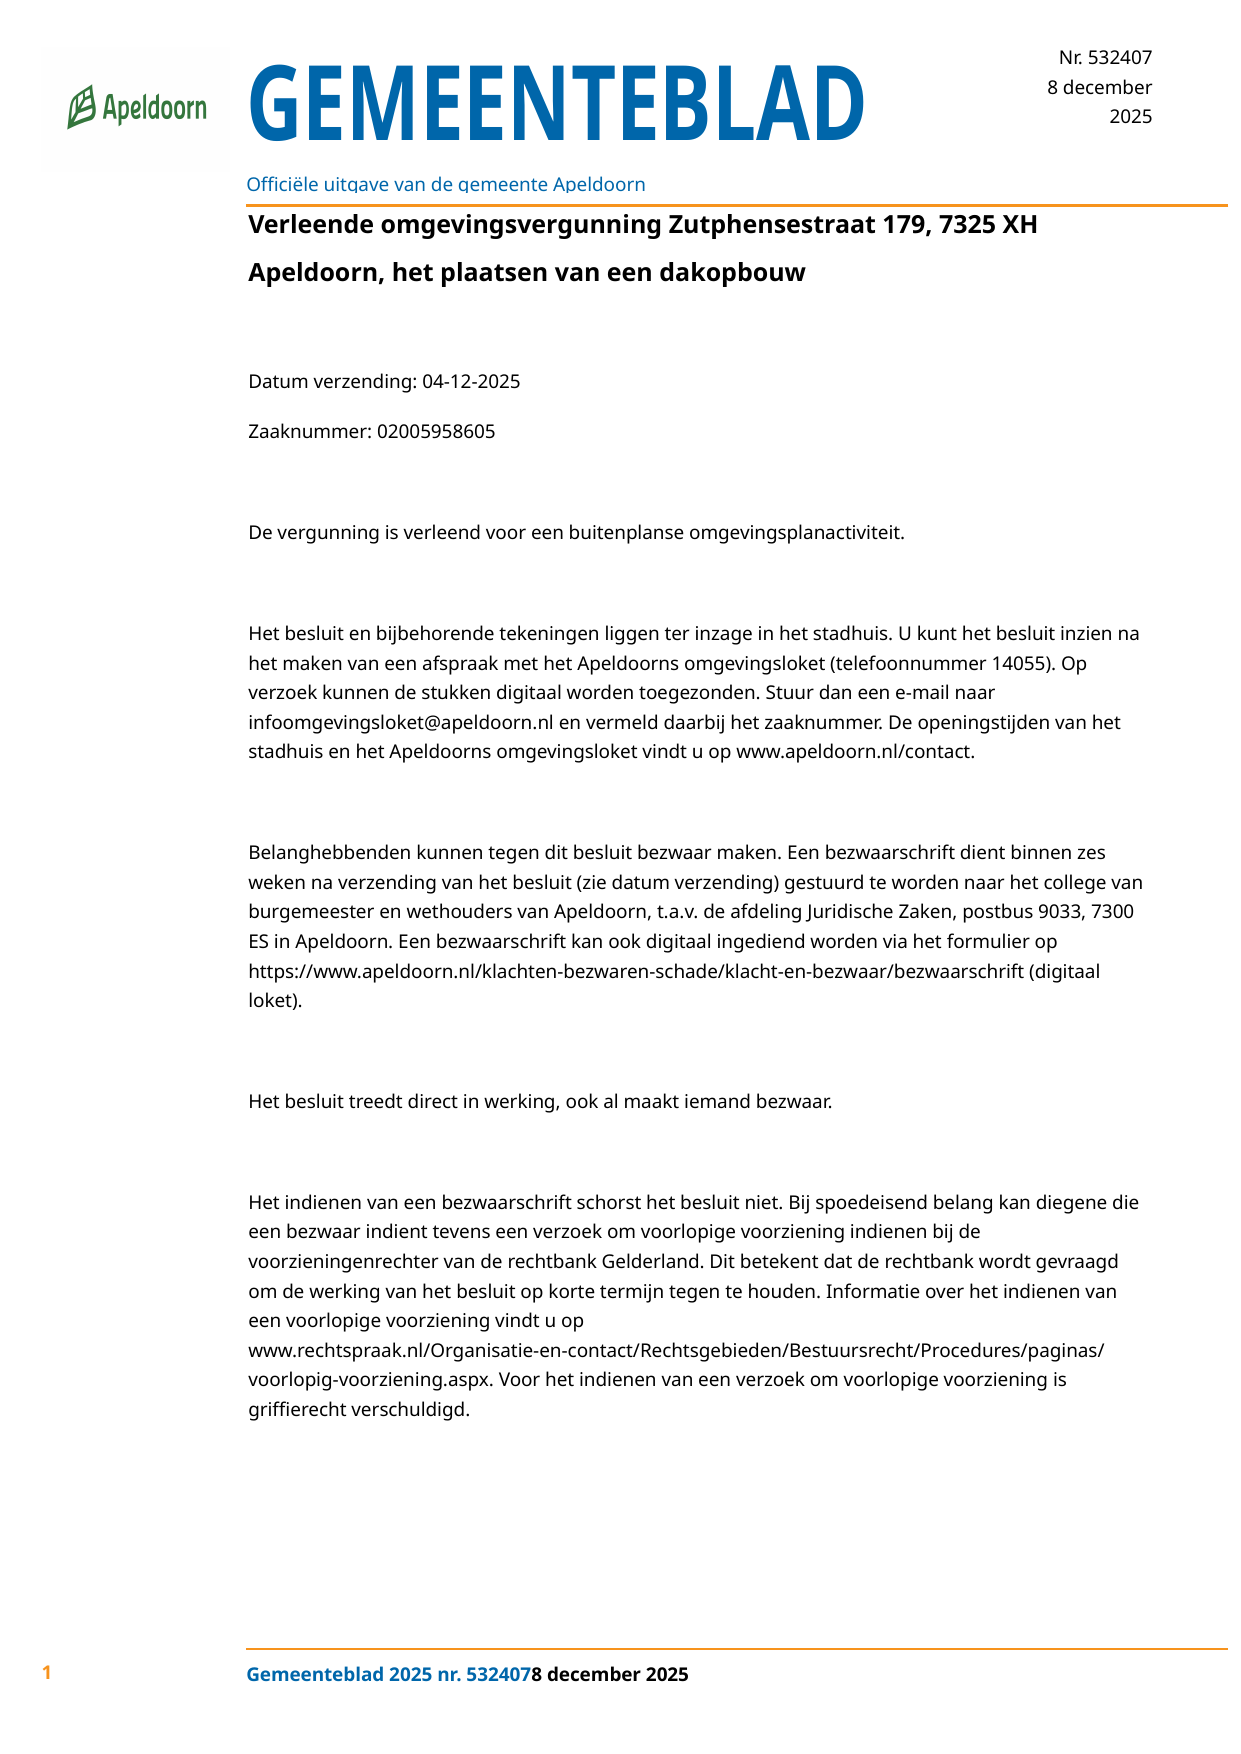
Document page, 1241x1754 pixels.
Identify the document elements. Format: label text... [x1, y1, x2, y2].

picture [41, 47, 231, 172]
text Zaaknummer: 02005958605 [248, 419, 1152, 444]
text Belanghebbenden kunnen tegen dit besluit bezwaar maken. Een bezwaarschrift dient binnen zes weken na verzending van het besluit (zie datum verzending) gestuurd te worden naar het college van burgemeester en wethouders van Apeldoorn, t.a.v. de afdeling Juridische Zaken, postbus 9033, 7300 ES in Apeldoorn. Een bezwaarschrift kan ook digitaal ingediend worden via het formulier op https://www.apeldoorn.nl/klachten-bezwaren-schade/klacht-en-bezwaar/bezwaarschrift (digitaal loket). [248, 839, 1152, 1013]
text Het besluit en bijbehorende tekeningen liggen ter inzage in het stadhuis. U kunt het besluit inzien na het maken van een afspraak met het Apeldoorns omgevingsloket (telefoonnummer 14055). Op verzoek kunnen de stukken digitaal worden toegezonden. Stuur dan een e-mail naar infoomgevingsloket@apeldoorn.nl en vermeld daarbij het zaaknummer. De openingstijden van het stadhuis en het Apeldoorns omgevingsloket vindt u op www.apeldoorn.nl/contact. [248, 620, 1152, 764]
text Datum verzending: 04-12-2025 [248, 368, 1152, 394]
text Het indienen van een bezwaarschrift schorst het besluit niet. Bij spoedeisend belang kan diegene die een bezwaar indient tevens een verzoek om voorlopige voorziening indienen bij de voorzieningenrechter van de rechtbank Gelderland. Dit betekent dat de rechtbank wordt gevraagd om de werking van het besluit op korte termijn tegen te houden. Informatie over het indienen van een voorlopige voorziening vindt u op www.rechtspraak.nl/Organisatie-en-contact/Rechtsgebieden/Bestuursrecht/Procedures/paginas/voorlopig-voorziening.aspx. Voor het indienen van een verzoek om voorlopige voorziening is griffierecht verschuldigd. [248, 1189, 1152, 1422]
text Het besluit treedt direct in werking, ook al maakt iemand bezwaar. [248, 1088, 1152, 1114]
text Verleende omgevingsvergunning Zutphensestraat 179, 7325 XH Apeldoorn, het plaatsen van een dakopbouw [248, 207, 1152, 288]
text De vergunning is verleend voor een buitenplanse omgevingsplanactiviteit. [248, 519, 1152, 545]
